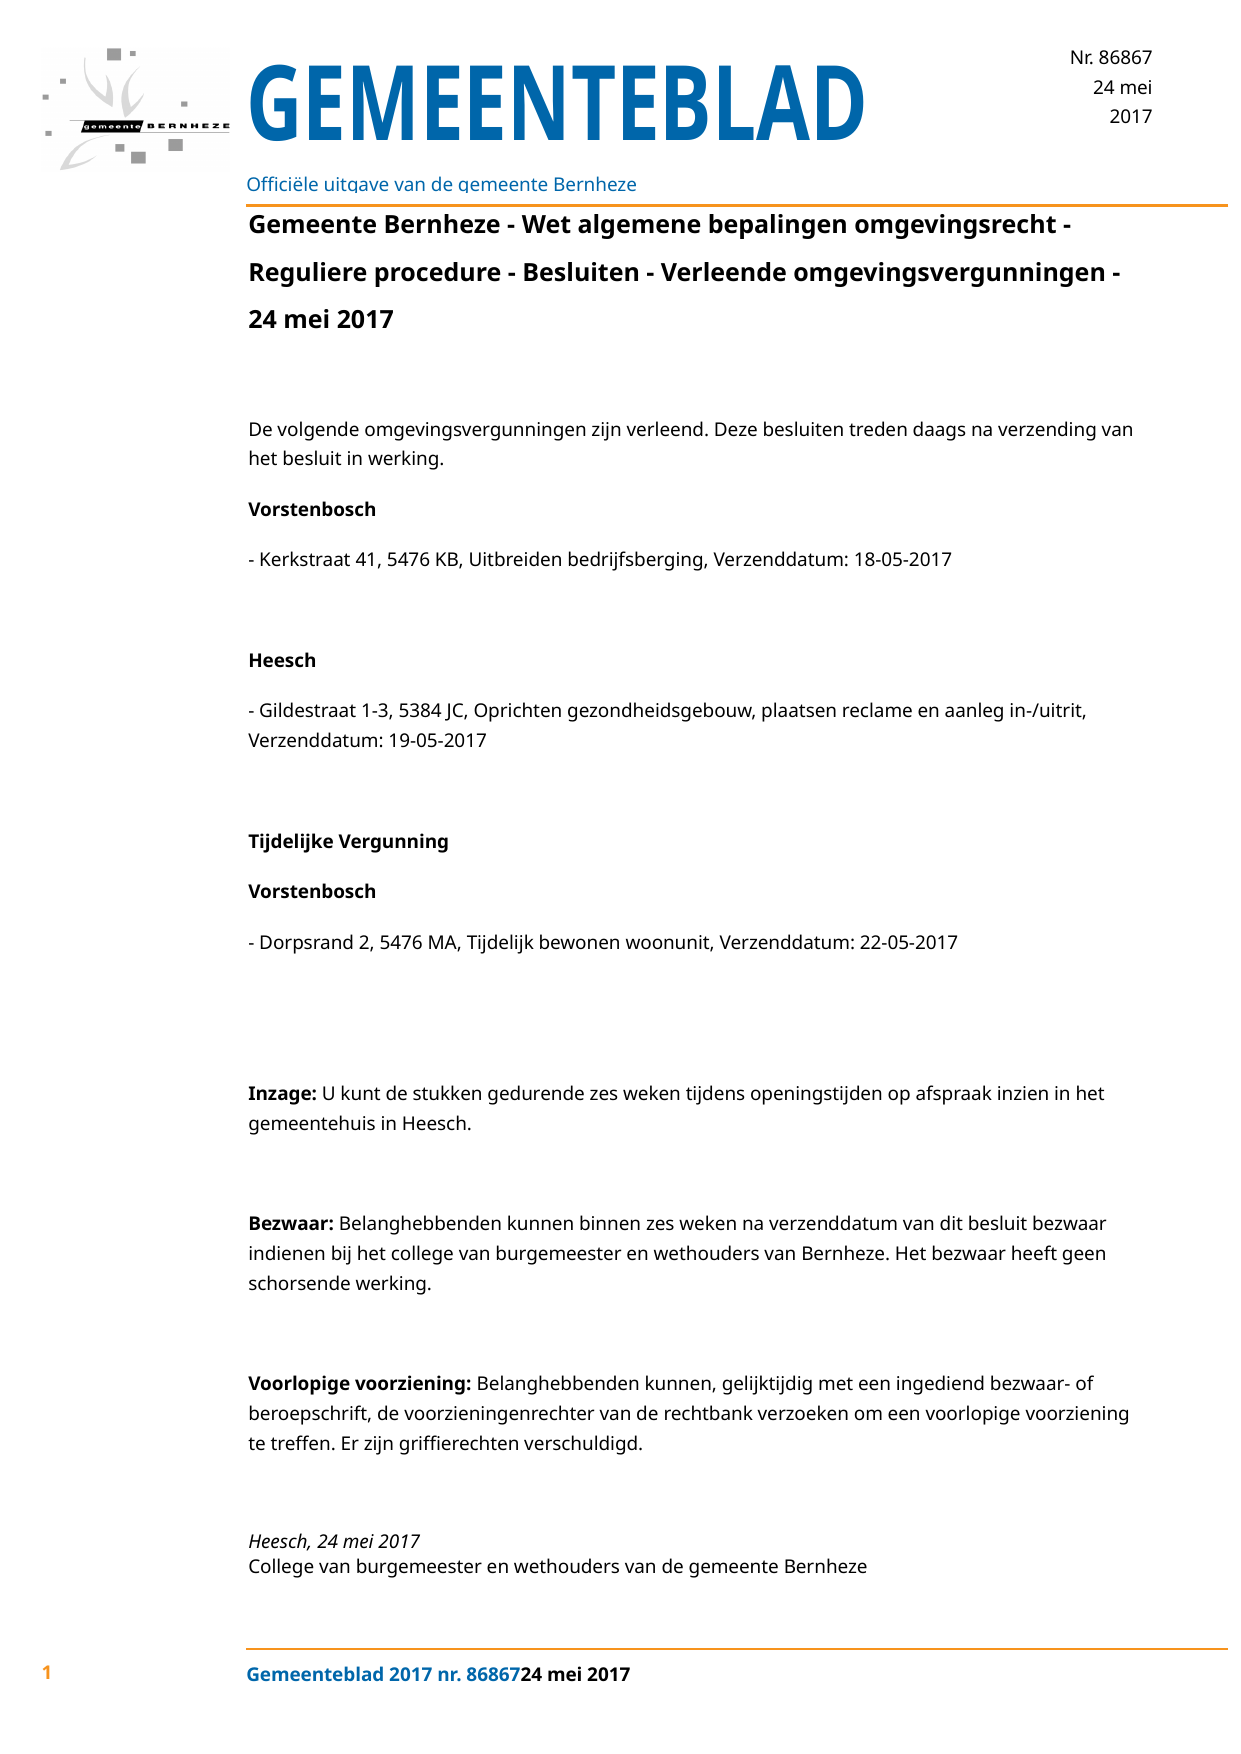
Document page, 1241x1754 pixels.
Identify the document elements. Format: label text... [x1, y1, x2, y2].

text - Dorpsrand 2, 5476 MA, Tijdelijk bewonen woonunit, Verzenddatum: 22-05-2017 [248, 929, 1152, 954]
text Vorstenbosch [248, 878, 1152, 904]
text Heesch [248, 647, 1152, 673]
text De volgende omgevingsvergunningen zijn verleend. Deze besluiten treden daags na verzending van het besluit in werking. [248, 416, 1152, 471]
text Gemeente Bernheze - Wet algemene bepalingen omgevingsrecht - Reguliere procedure - Besluiten - Verleende omgevingsvergunningen - 24 mei 2017 [248, 207, 1152, 336]
text Heesch, 24 mei 2017 [248, 1528, 1152, 1554]
text Tijdelijke Vergunning [248, 828, 1152, 854]
text Inzage: U kunt de stukken gedurende zes weken tijdens openingstijden op afspraak inzien in het gemeentehuis in Heesch. [248, 1080, 1152, 1135]
text Bezwaar: Belanghebbenden kunnen binnen zes weken na verzenddatum van dit besluit bezwaar indienen bij het college van burgemeester en wethouders van Bernheze. Het bezwaar heeft geen schorsende werking. [248, 1211, 1152, 1295]
text - Kerkstraat 41, 5476 KB, Uitbreiden bedrijfsberging, Verzenddatum: 18-05-2017 [248, 546, 1152, 572]
picture [41, 47, 231, 172]
text Vorstenbosch [248, 496, 1152, 522]
text Voorlopige voorziening: Belanghebbenden kunnen, gelijktijdig met een ingediend bezwaar- of beroepschrift, de voorzieningenrechter van de rechtbank verzoeken om een voorlopige voorziening te treffen. Er zijn griffierechten verschuldigd. [248, 1371, 1152, 1455]
text - Gildestraat 1-3, 5384 JC, Oprichten gezondheidsgebouw, plaatsen reclame en aanleg in-/uitrit, Verzenddatum: 19-05-2017 [248, 698, 1152, 753]
text College van burgemeester en wethouders van de gemeente Bernheze [248, 1554, 1152, 1579]
